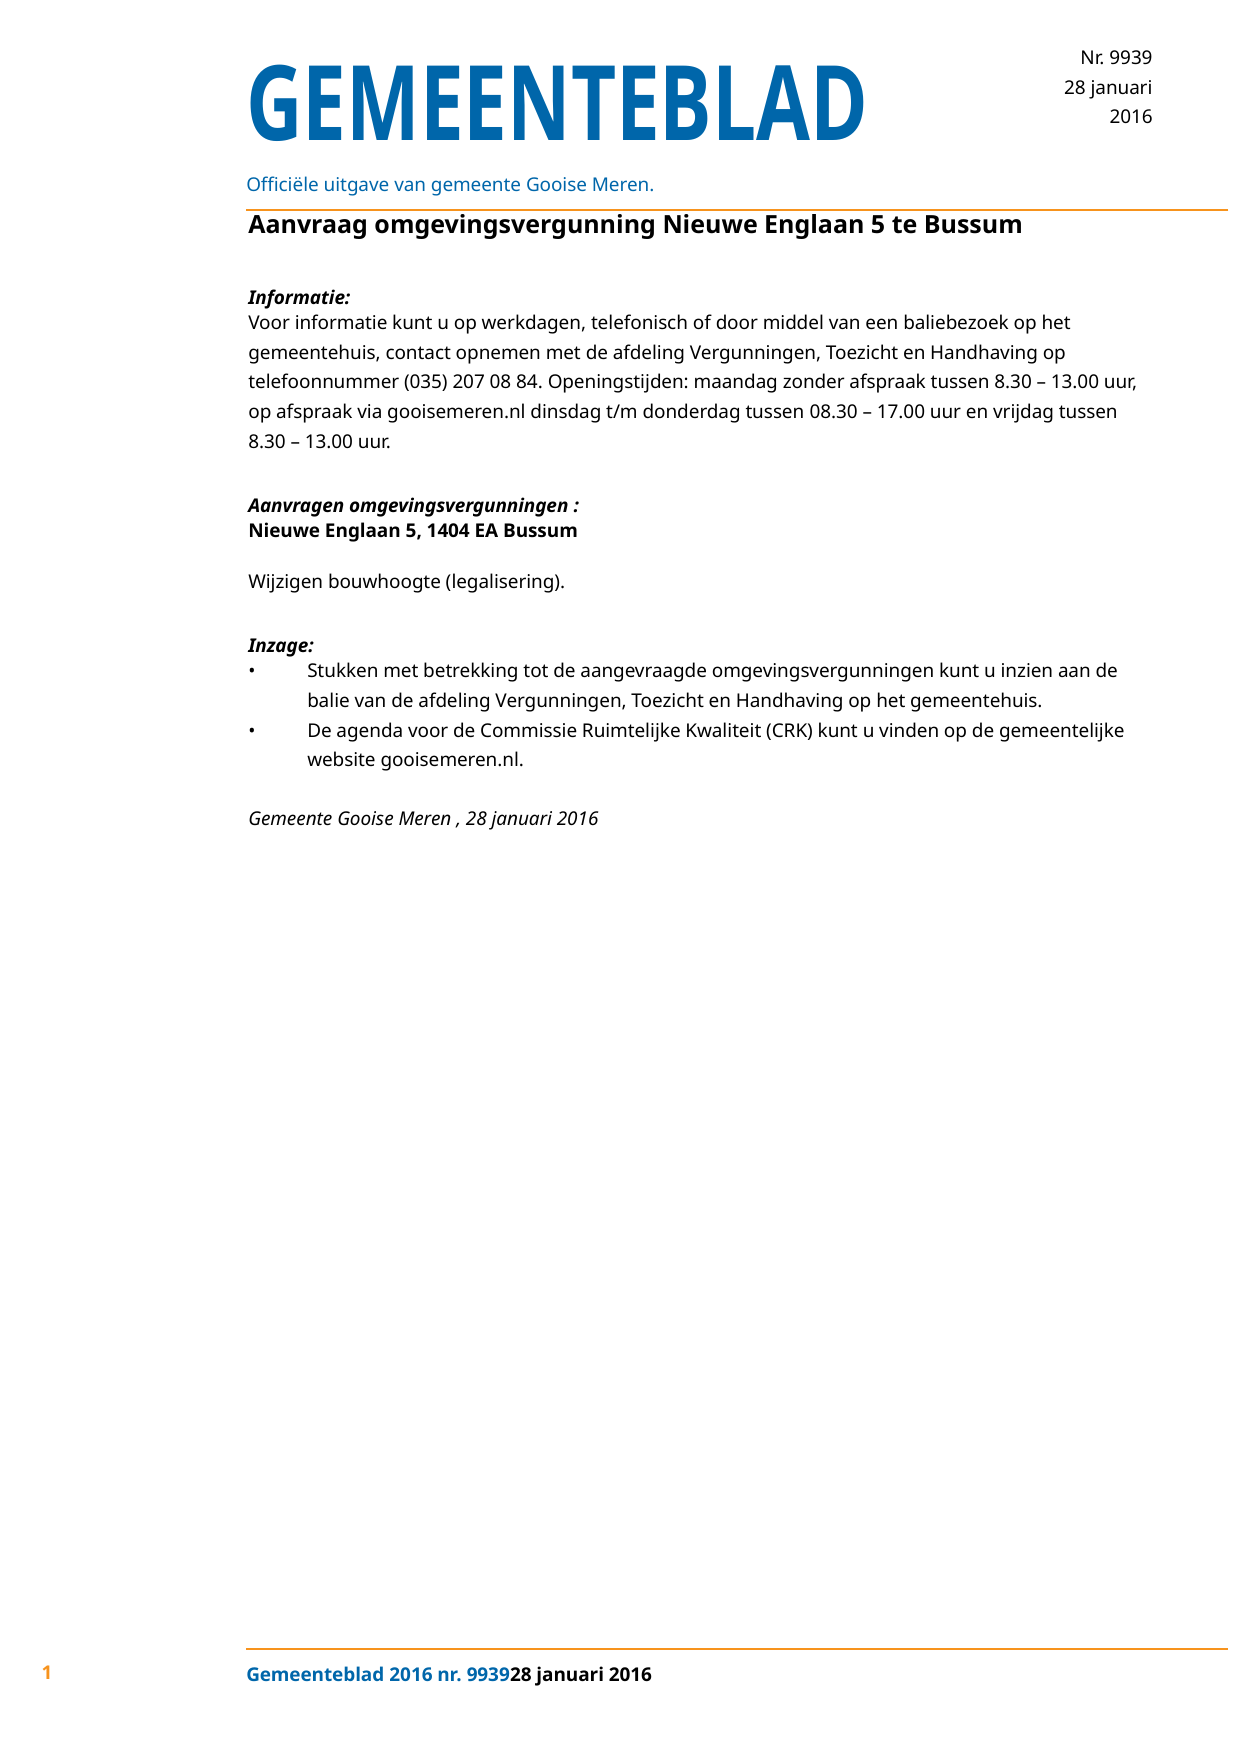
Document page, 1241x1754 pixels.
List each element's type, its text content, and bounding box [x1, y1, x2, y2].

text Voor informatie kunt u op werkdagen, telefonisch of door middel van een baliebezoek op het gemeentehuis, contact opnemen met de afdeling Vergunningen, Toezicht en Handhaving op telefoonnummer (035) 207 08 84. Openingstijden: maandag zonder afspraak tussen 8.30 – 13.00 uur, op afspraak via gooisemeren.nl dinsdag t/m donderdag tussen 08.30 – 17.00 uur en vrijdag tussen 8.30 – 13.00 uur. [248, 309, 1152, 454]
picture [41, 47, 231, 172]
text Inzage: [248, 632, 1152, 658]
list De agenda voor de Commissie Ruimtelijke Kwaliteit (CRK) kunt u vinden op de gemeentelijke website gooisemeren.nl. [248, 717, 1152, 772]
list Stukken met betrekking tot de aangevraagde omgevingsvergunningen kunt u inzien aan de balie van de afdeling Vergunningen, Toezicht en Handhaving op het gemeentehuis. [248, 658, 1152, 713]
text Gemeente Gooise Meren , 28 januari 2016 [248, 806, 1152, 831]
text Aanvraag omgevingsvergunning Nieuwe Englaan 5 te Bussum [248, 211, 1152, 241]
text Nieuwe Englaan 5, 1404 EA Bussum [248, 518, 1152, 543]
text Wijzigen bouwhoogte (legalisering). [248, 568, 1152, 594]
text Aanvragen omgevingsvergunningen : [248, 492, 1152, 518]
text Informatie: [248, 284, 1152, 309]
